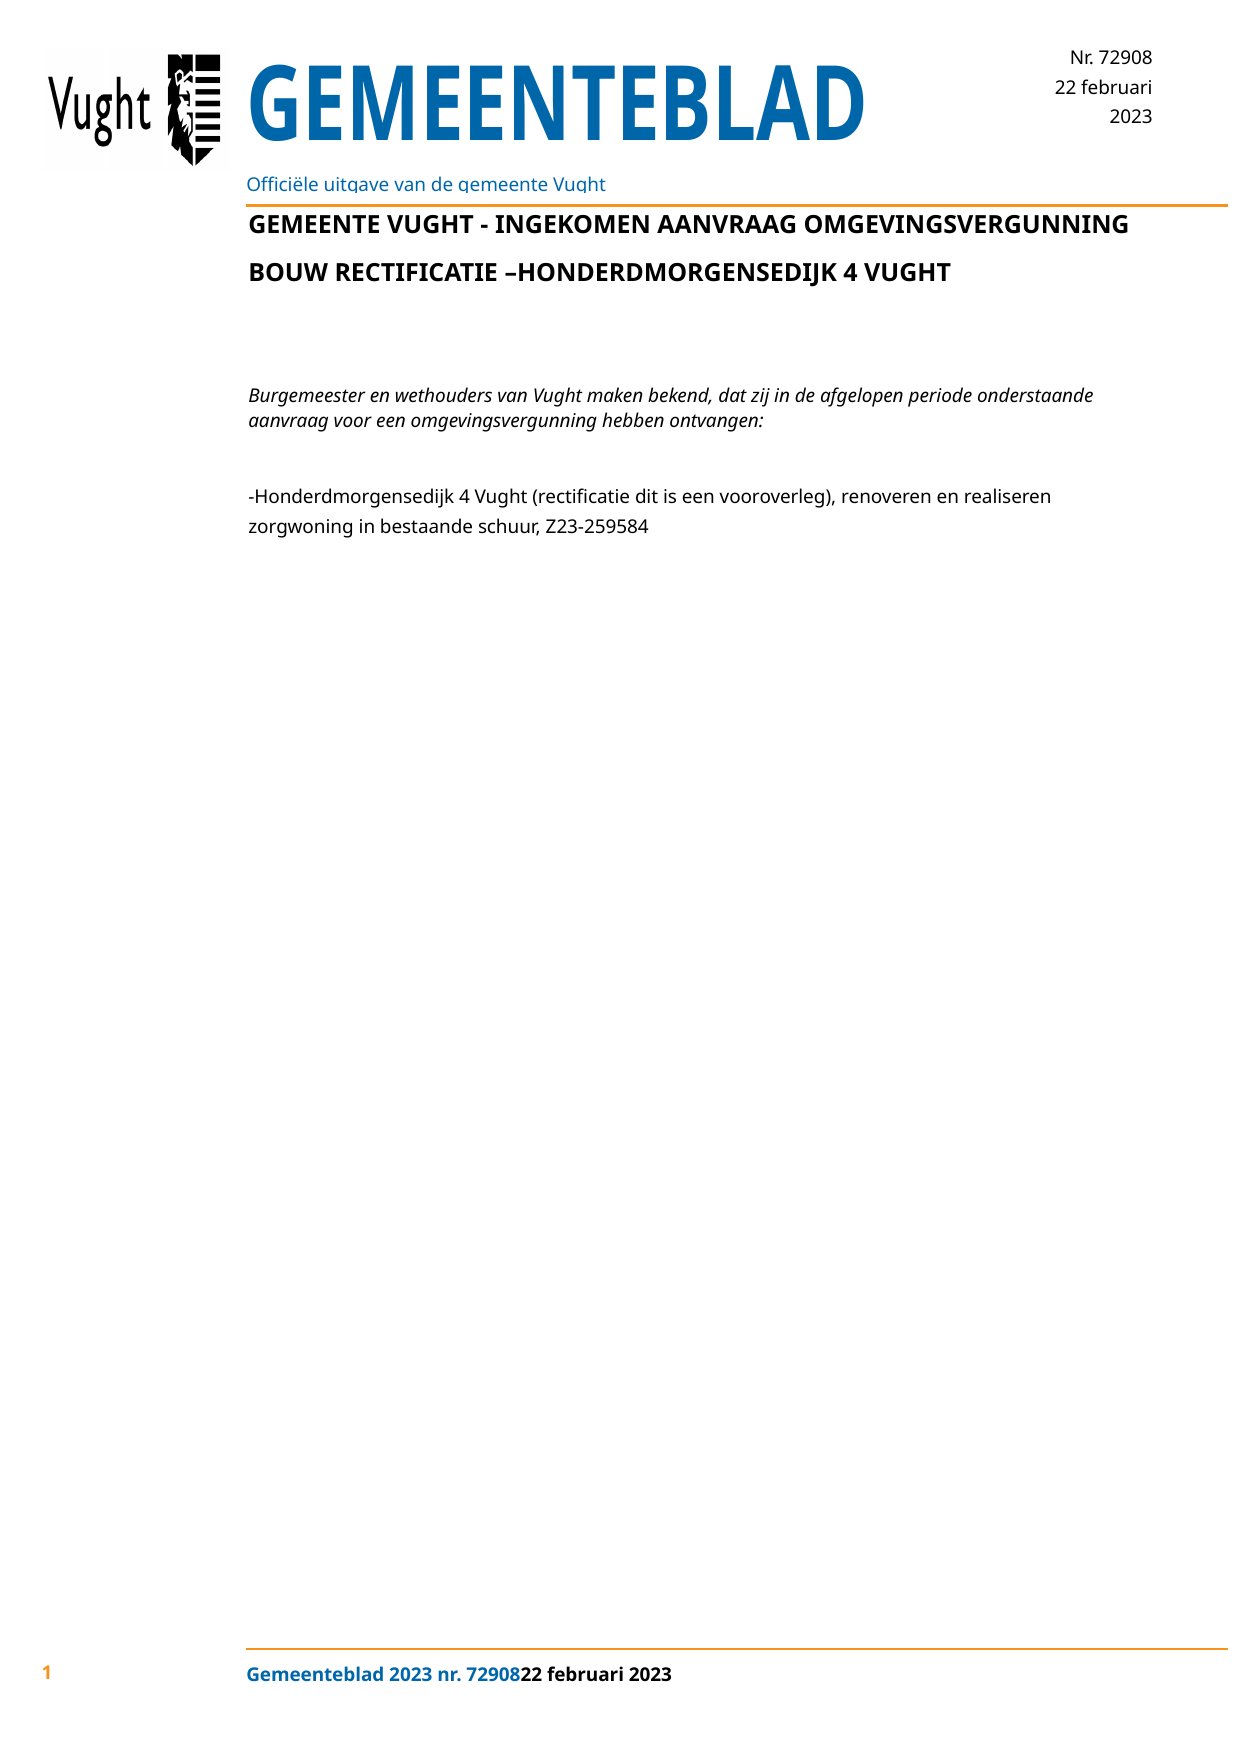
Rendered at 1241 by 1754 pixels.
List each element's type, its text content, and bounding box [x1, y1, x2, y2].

text -Honderdmorgensedijk 4 Vught (rectificatie dit is een vooroverleg), renoveren en realiseren zorgwoning in bestaande schuur, Z23-259584 [248, 484, 1152, 539]
text Burgemeester en wethouders van Vught maken bekend, dat zij in de afgelopen periode onderstaande aanvraag voor een omgevingsvergunning hebben ontvangen: [248, 382, 1152, 433]
text GEMEENTE VUGHT - INGEKOMEN AANVRAAG OMGEVINGSVERGUNNING BOUW RECTIFICATIE –HONDERDMORGENSEDIJK 4 VUGHT [248, 207, 1152, 288]
picture [41, 47, 231, 172]
